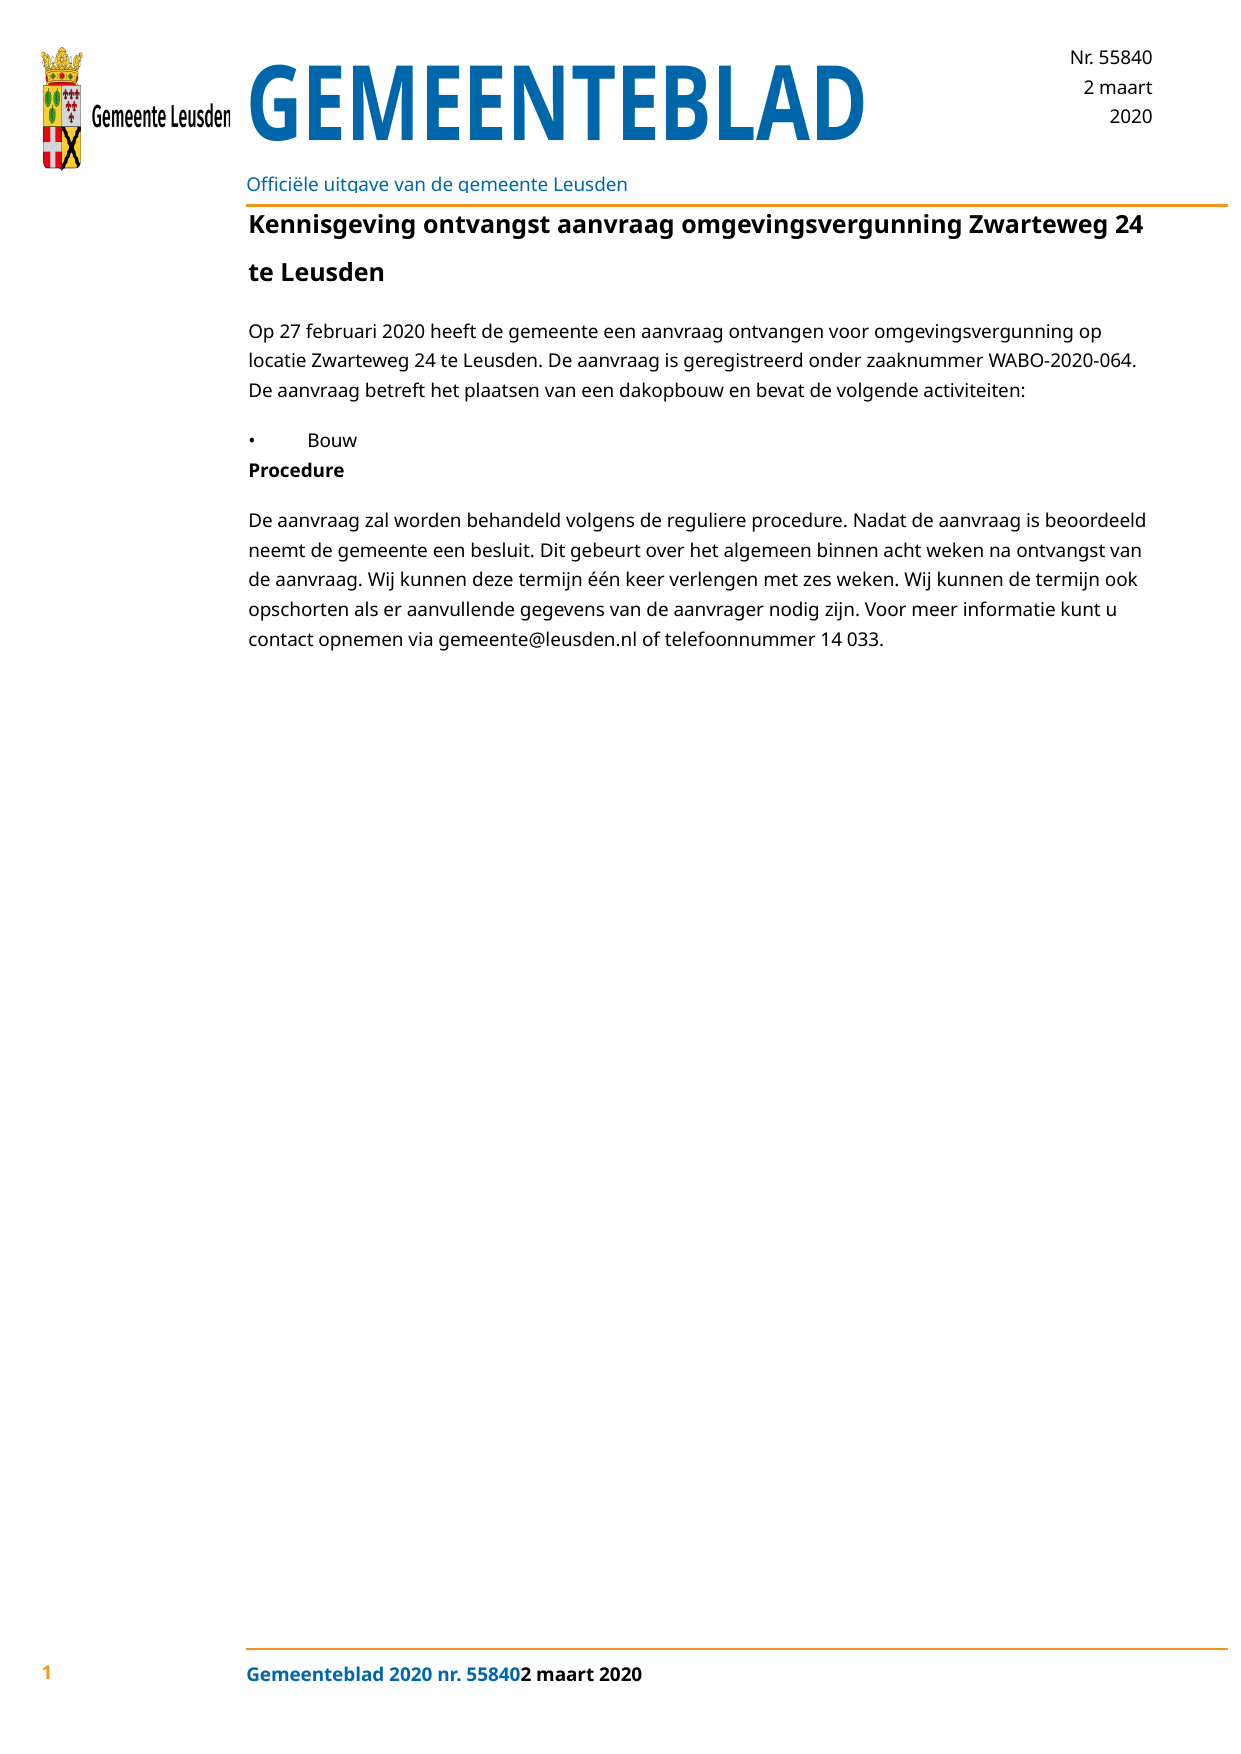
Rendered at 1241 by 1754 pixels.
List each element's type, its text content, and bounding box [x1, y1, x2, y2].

text Op 27 februari 2020 heeft de gemeente een aanvraag ontvangen voor omgevingsvergunning op locatie Zwarteweg 24 te Leusden. De aanvraag is geregistreerd onder zaaknummer WABO-2020-064. De aanvraag betreft het plaatsen van een dakopbouw en bevat de volgende activiteiten: [248, 318, 1152, 403]
text De aanvraag zal worden behandeld volgens de reguliere procedure. Nadat de aanvraag is beoordeeld neemt de gemeente een besluit. Dit gebeurt over het algemeen binnen acht weken na ontvangst van de aanvraag. Wij kunnen deze termijn één keer verlengen met zes weken. Wij kunnen de termijn ook opschorten als er aanvullende gegevens van de aanvrager nodig zijn. Voor meer informatie kunt u contact opnemen via gemeente@leusden.nl of telefoonnummer 14 033. [248, 507, 1152, 652]
text Kennisgeving ontvangst aanvraag omgevingsvergunning Zwarteweg 24 te Leusden [248, 207, 1152, 288]
picture [41, 47, 231, 172]
text Procedure [248, 457, 1152, 483]
list Bouw [248, 427, 1152, 453]
